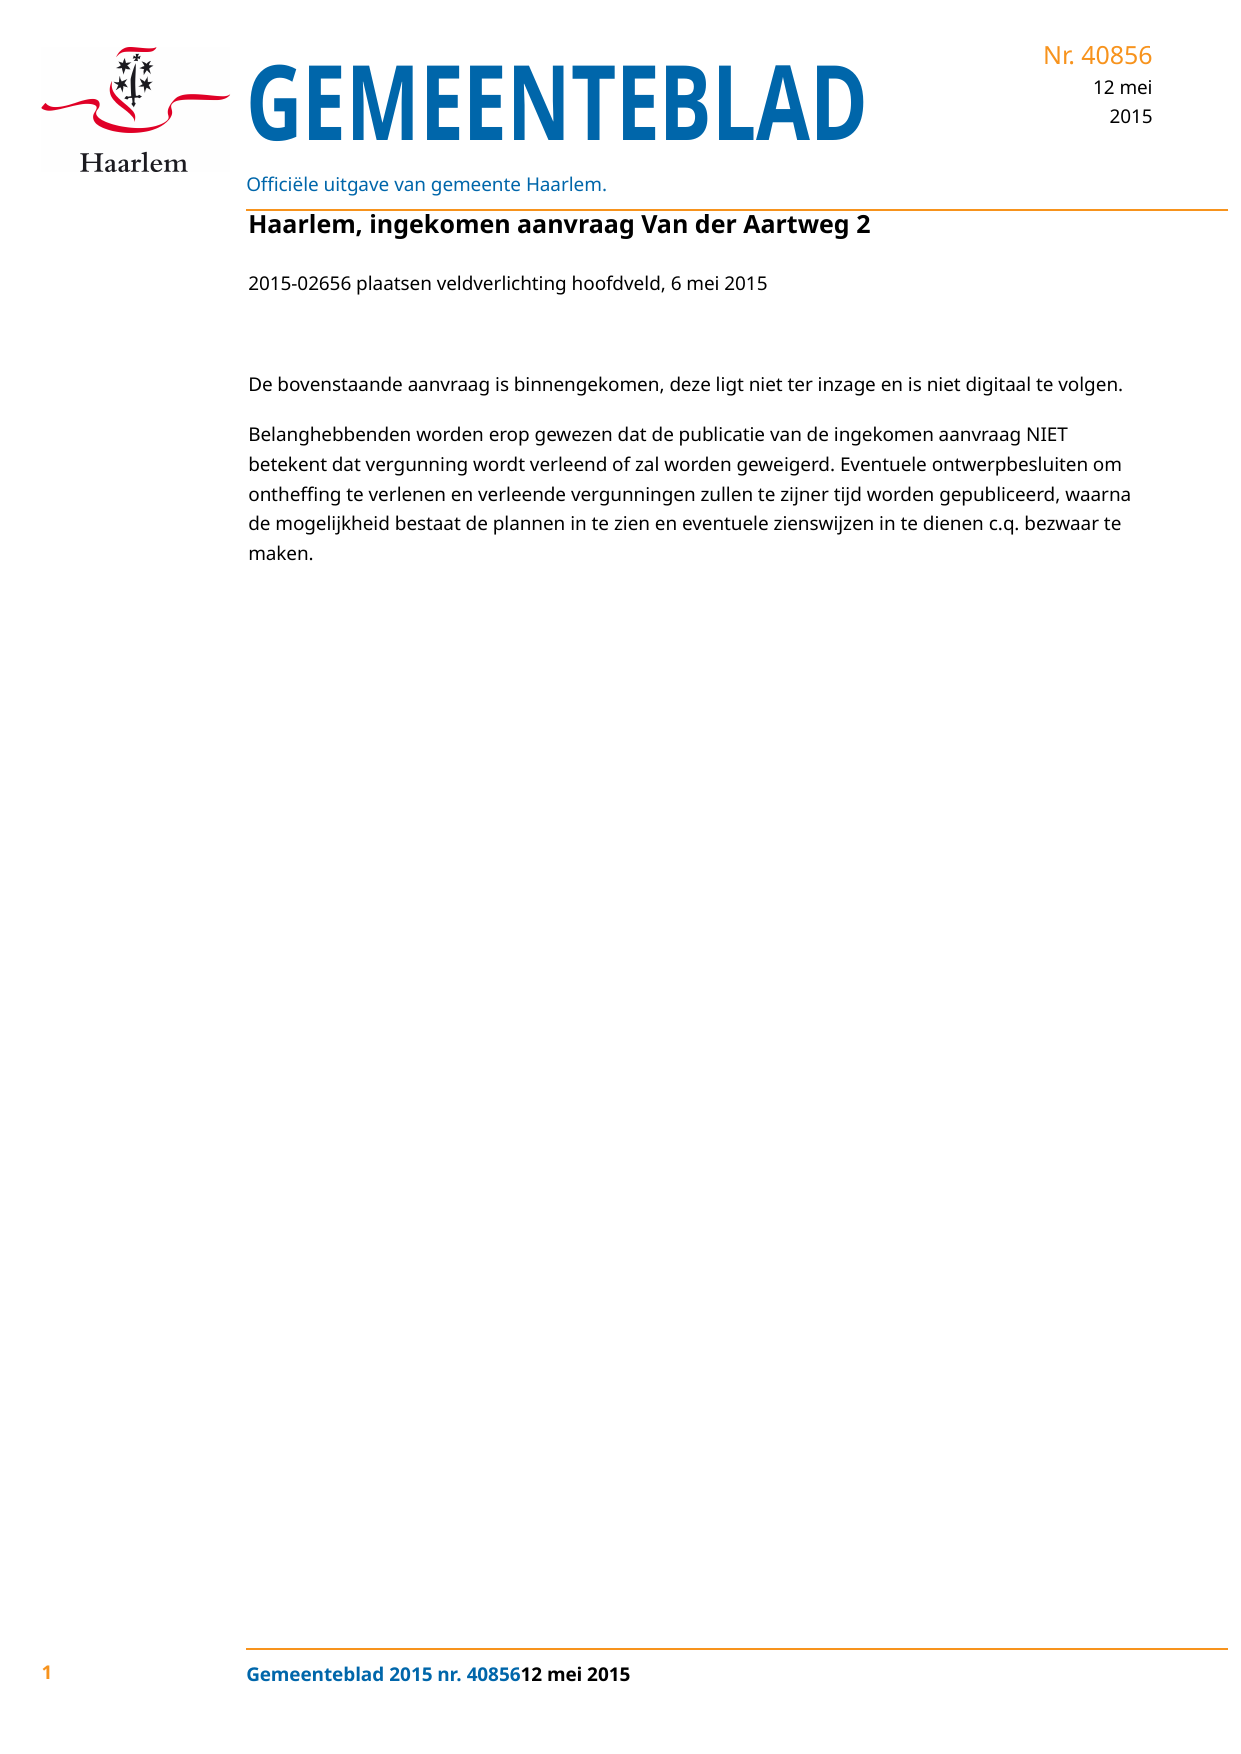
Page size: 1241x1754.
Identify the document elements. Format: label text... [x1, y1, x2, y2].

text De bovenstaande aanvraag is binnengekomen, deze ligt niet ter inzage en is niet digitaal te volgen. [248, 371, 1152, 397]
text Belanghebbenden worden erop gewezen dat de publicatie van de ingekomen aanvraag NIET betekent dat vergunning wordt verleend of zal worden geweigerd. Eventuele ontwerpbesluiten om ontheffing te verlenen en verleende vergunningen zullen te zijner tijd worden gepubliceerd, waarna de mogelijkheid bestaat de plannen in te zien en eventuele zienswijzen in te dienen c.q. bezwaar te maken. [248, 422, 1152, 566]
picture [41, 47, 231, 172]
text 2015-02656 plaatsen veldverlichting hoofdveld, 6 mei 2015 [248, 270, 1152, 296]
text Haarlem, ingekomen aanvraag Van der Aartweg 2 [248, 211, 1152, 241]
